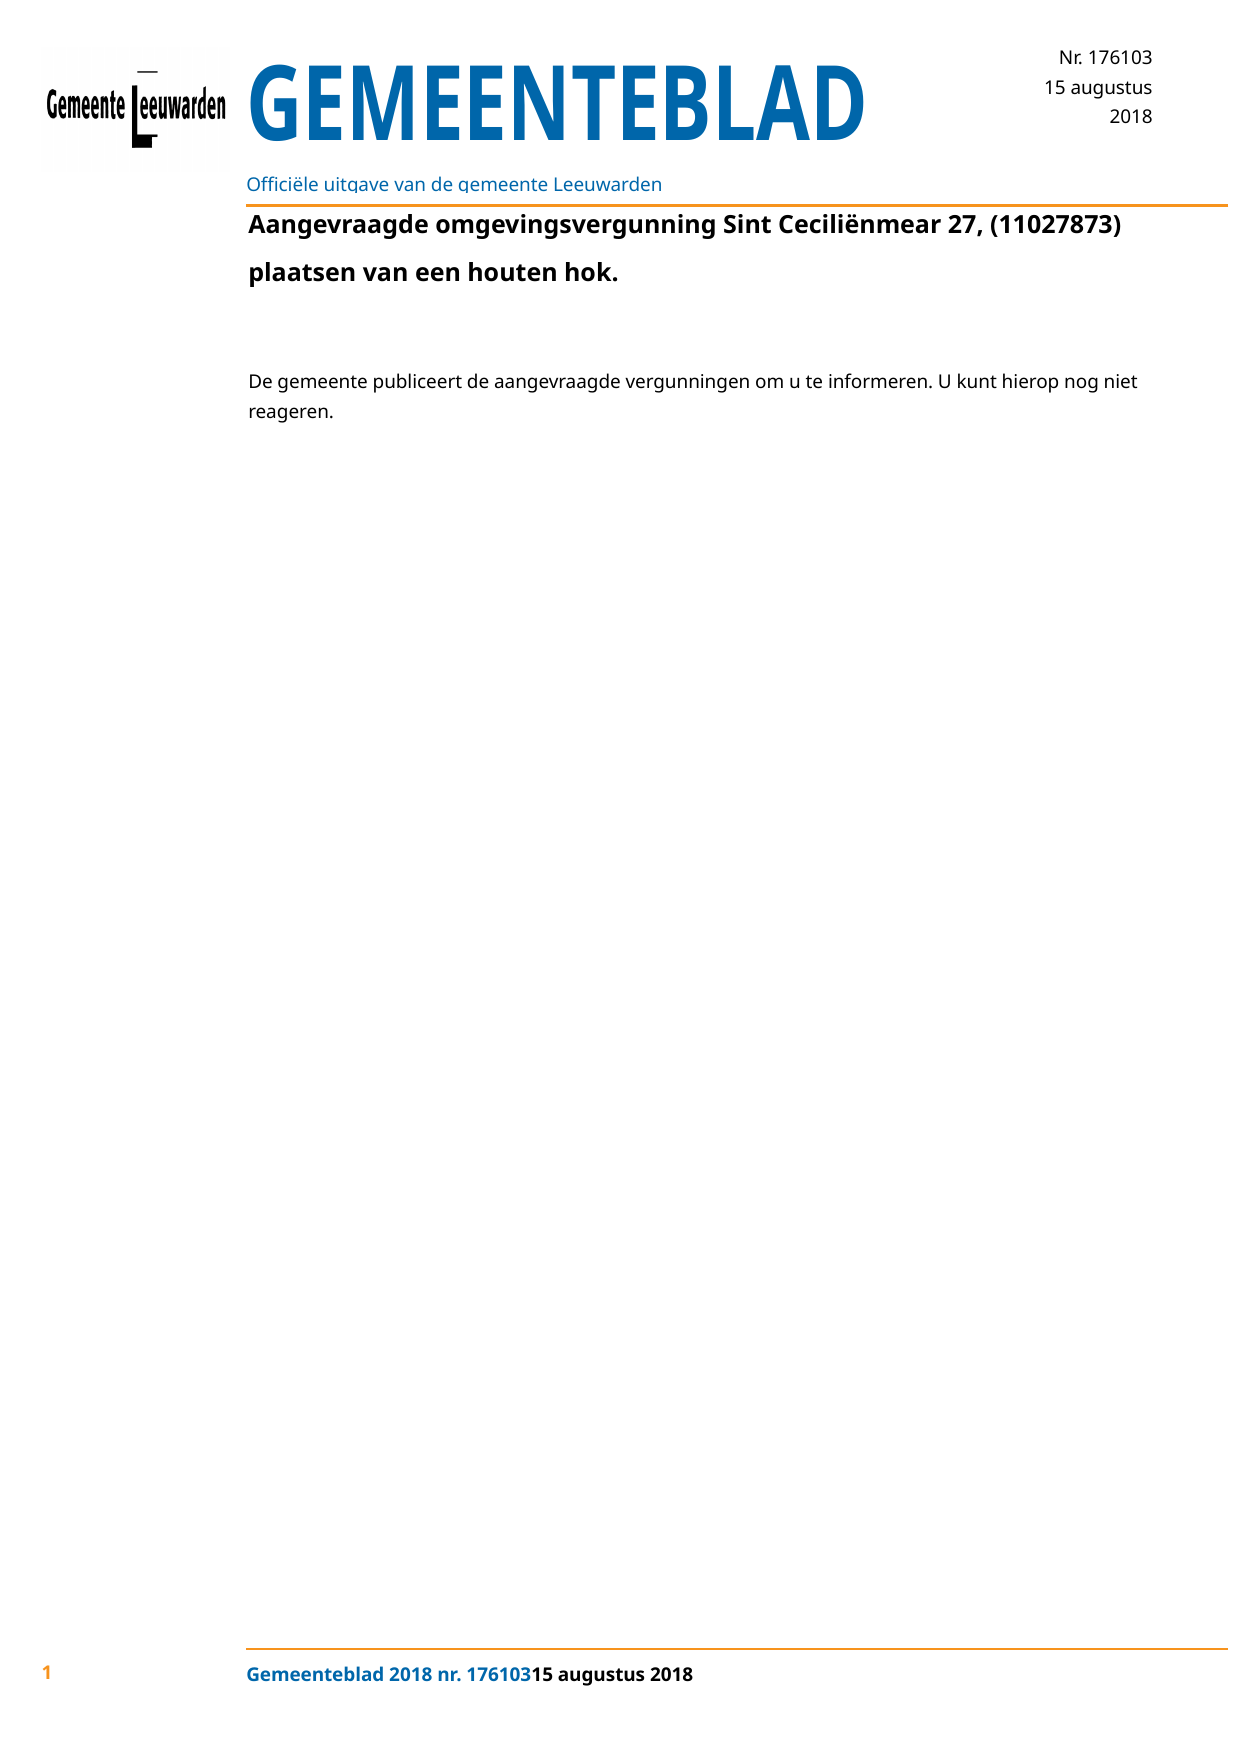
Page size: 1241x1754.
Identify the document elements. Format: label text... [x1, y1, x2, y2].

text De gemeente publiceert de aangevraagde vergunningen om u te informeren. U kunt hierop nog niet reageren. [248, 368, 1152, 424]
text Aangevraagde omgevingsvergunning Sint Ceciliënmear 27, (11027873) plaatsen van een houten hok. [248, 207, 1152, 288]
picture [41, 47, 231, 172]
